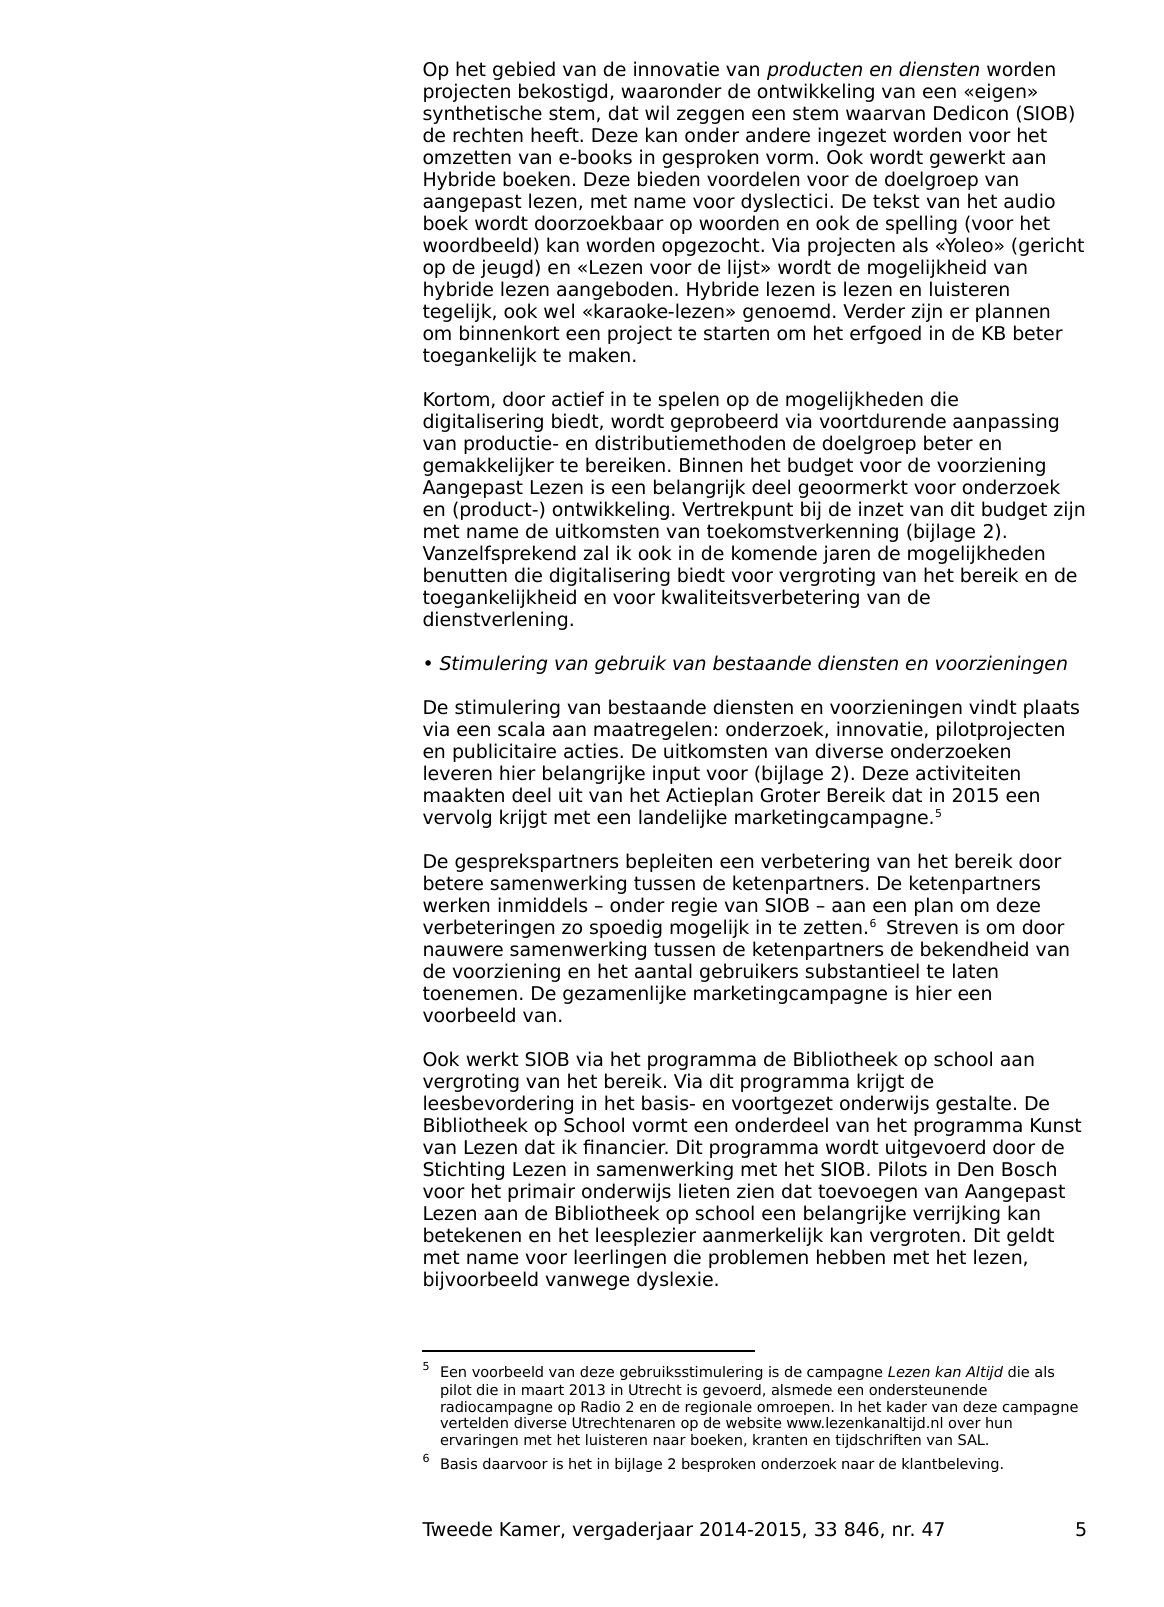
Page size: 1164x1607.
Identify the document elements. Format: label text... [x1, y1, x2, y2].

text De gesprekspartners bepleiten een verbetering van het bereik door betere samenwerking tussen de ketenpartners. De ketenpartners werken inmiddels – onder regie van SIOB – aan een plan om deze verbeteringen zo spoedig mogelijk in te zetten. Streven is om door nauwere samenwerking tussen de ketenpartners de bekendheid van de voorziening en het aantal gebruikers substantieel te laten toenemen. De gezamenlijke marketingcampagne is hier een voorbeeld van. [422, 851, 1087, 1027]
text Op het gebied van de innovatie van producten en diensten worden projecten bekostigd, waaronder de ontwikkeling van een «eigen» synthetische stem, dat wil zeggen een stem waarvan Dedicon (SIOB) de rechten heeft. Deze kan onder andere ingezet worden voor het omzetten van e-books in gesproken vorm. Ook wordt gewerkt aan Hybride boeken. Deze bieden voordelen voor de doelgroep van aangepast lezen, met name voor dyslectici. De tekst van het audio boek wordt doorzoekbaar op woorden en ook de spelling (voor het woordbeeld) kan worden opgezocht. Via projecten als «Yoleo» (gericht op de jeugd) en «Lezen voor de lijst» wordt de mogelijkheid van hybride lezen aangeboden. Hybride lezen is lezen en luisteren tegelijk, ook wel «karaoke-lezen» genoemd. Verder zijn er plannen om binnenkort een project te starten om het erfgoed in de KB beter toegankelijk te maken. [422, 59, 1087, 367]
text Kortom, door actief in te spelen op de mogelijkheden die digitalisering biedt, wordt geprobeerd via voortdurende aanpassing van productie- en distributiemethoden de doelgroep beter en gemakkelijker te bereiken. Binnen het budget voor de voorziening Aangepast Lezen is een belangrijk deel geoormerkt voor onderzoek en (product-) ontwikkeling. Vertrekpunt bij de inzet van dit budget zijn met name de uitkomsten van toekomstverkenning (bijlage 2). [422, 389, 1087, 543]
text Een voorbeeld van deze gebruiksstimulering is de campagne Lezen kan Altijd die als pilot die in maart 2013 in Utrecht is gevoerd, alsmede een ondersteunende radiocampagne op Radio 2 en de regionale omroepen. In het kader van deze campagne vertelden diverse Utrechtenaren op de website www.lezenkanaltijd.nl over hun ervaringen met het luisteren naar boeken, kranten en tijdschriften van SAL. [422, 1360, 1087, 1449]
text Ook werkt SIOB via het programma de Bibliotheek op school aan vergroting van het bereik. Via dit programma krijgt de leesbevordering in het basis- en voortgezet onderwijs gestalte. De Bibliotheek op School vormt een onderdeel van het programma Kunst van Lezen dat ik financier. Dit programma wordt uitgevoerd door de Stichting Lezen in samenwerking met het SIOB. Pilots in Den Bosch voor het primair onderwijs lieten zien dat toevoegen van Aangepast Lezen aan de Bibliotheek op school een belangrijke verrijking kan betekenen en het leesplezier aanmerkelijk kan vergroten. Dit geldt met name voor leerlingen die problemen hebben met het lezen, bijvoorbeeld vanwege dyslexie. [422, 1049, 1087, 1291]
text Basis daarvoor is het in bijlage 2 besproken onderzoek naar de klantbeleving. [422, 1452, 1087, 1474]
subtitle • Stimulering van gebruik van bestaande diensten en voorzieningen [422, 653, 1087, 675]
text Vanzelfsprekend zal ik ook in de komende jaren de mogelijkheden benutten die digitalisering biedt voor vergroting van het bereik en de toegankelijkheid en voor kwaliteitsverbetering van de dienstverlening. [422, 543, 1087, 631]
text De stimulering van bestaande diensten en voorzieningen vindt plaats via een scala aan maatregelen: onderzoek, innovatie, pilotprojecten en publicitaire acties. De uitkomsten van diverse onderzoeken leveren hier belangrijke input voor (bijlage 2). Deze activiteiten maakten deel uit van het Actieplan Groter Bereik dat in 2015 een vervolg krijgt met een landelijke marketingcampagne. [422, 697, 1087, 829]
